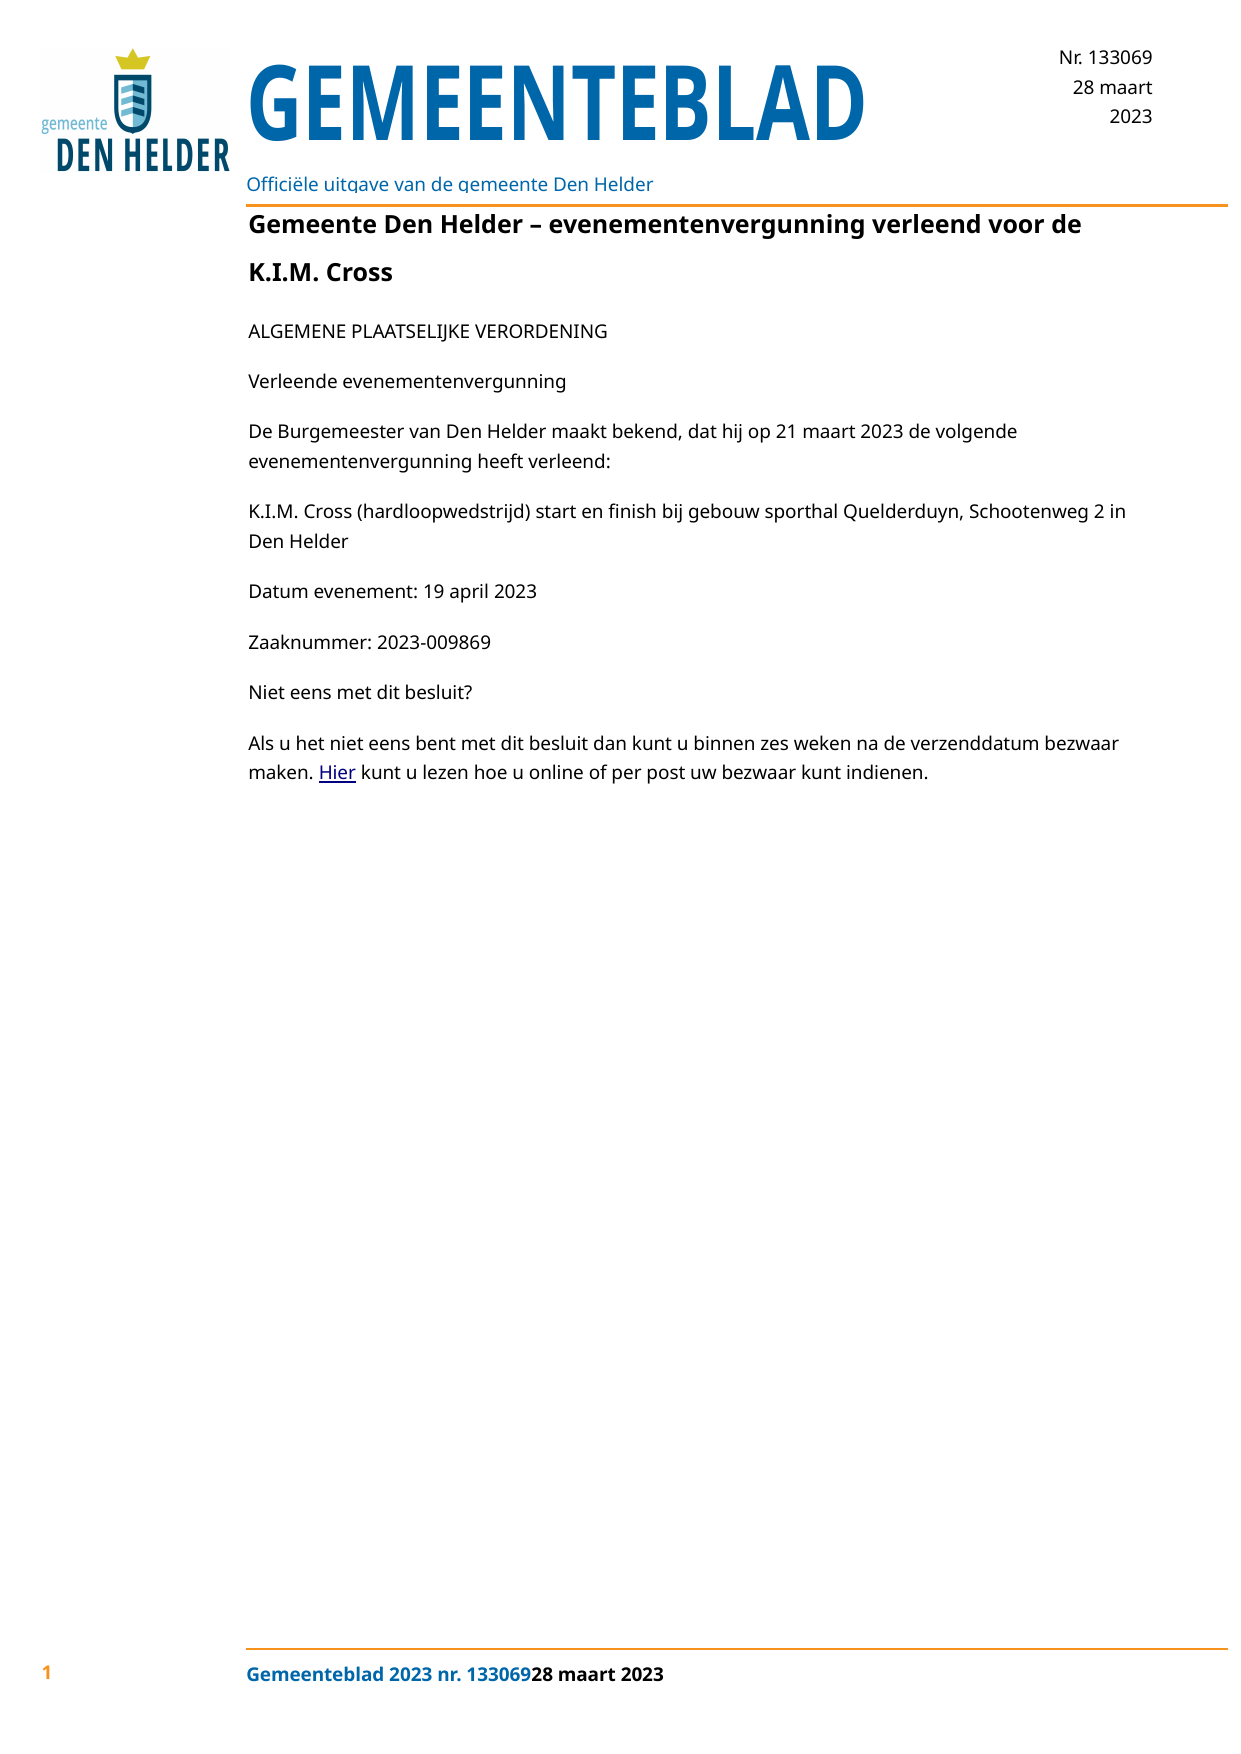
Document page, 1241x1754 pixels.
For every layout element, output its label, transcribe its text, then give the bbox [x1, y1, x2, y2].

text Zaaknummer: 2023-009869 [248, 629, 1152, 655]
picture [182, 144, 187, 165]
picture [220, 160, 224, 172]
text K.I.M. Cross (hardloopwedstrijd) start en finish bij gebouw sporthal Quelderduyn, Schootenweg 2 in Den Helder [248, 499, 1152, 554]
text Datum evenement: 19 april 2023 [248, 579, 1152, 604]
text ALGEMENE PLAATSELIJKE VERORDENING [248, 318, 1152, 344]
picture [63, 144, 68, 165]
text Verleende evenementenvergunning [248, 368, 1152, 394]
text Niet eens met dit besluit? [248, 679, 1152, 705]
text Als u het niet eens bent met dit besluit dan kunt u binnen zes weken na de verzenddatum bezwaar maken. Hier kunt u lezen hoe u online of per post uw bezwaar kunt indienen. [248, 730, 1152, 785]
picture [41, 47, 231, 172]
text De Burgemeester van Den Helder maakt bekend, dat hij op 21 maart 2023 de volgende evenementenvergunning heeft verleend: [248, 419, 1152, 474]
text Gemeente Den Helder – evenementenvergunning verleend voor de K.I.M. Cross [248, 207, 1152, 288]
picture [130, 157, 135, 172]
picture [100, 154, 106, 172]
